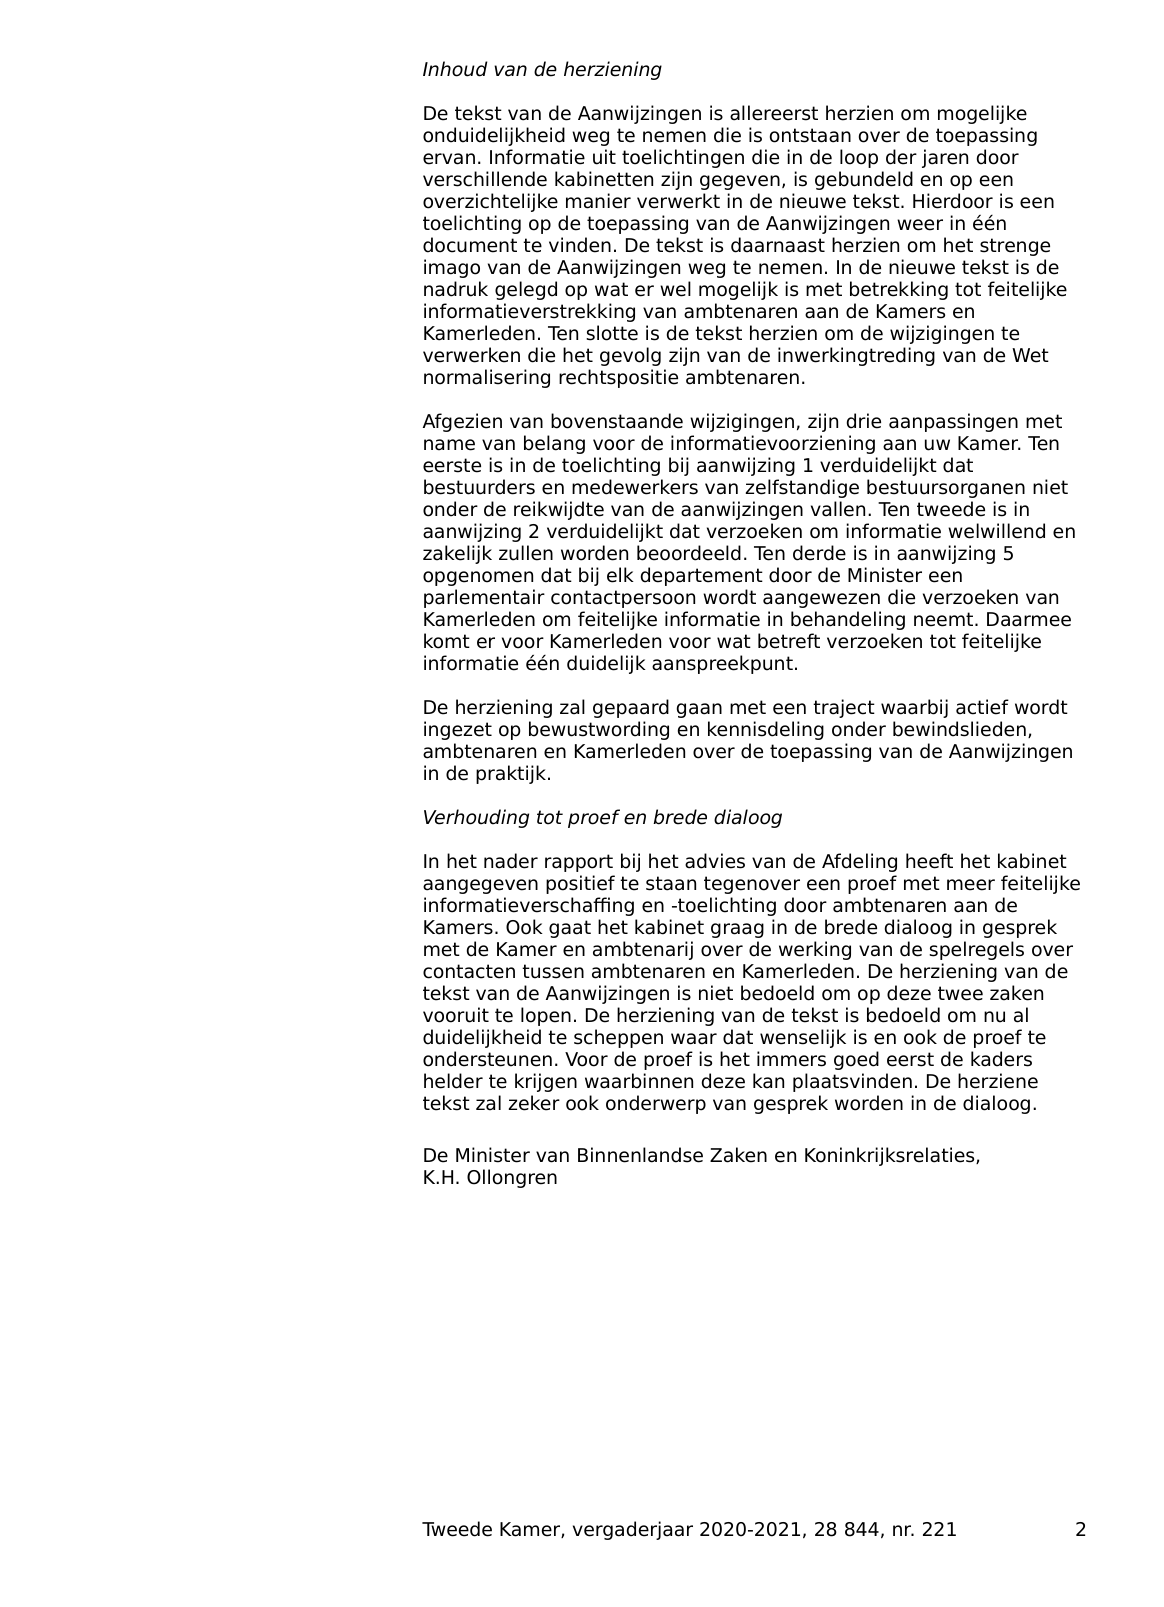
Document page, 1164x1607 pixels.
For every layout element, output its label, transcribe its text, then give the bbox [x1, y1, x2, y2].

text In het nader rapport bij het advies van de Afdeling heeft het kabinet aangegeven positief te staan tegenover een proef met meer feitelijke informatieverschaffing en -toelichting door ambtenaren aan de Kamers. Ook gaat het kabinet graag in de brede dialoog in gesprek met de Kamer en ambtenarij over de werking van de spelregels over contacten tussen ambtenaren en Kamerleden. De herziening van de tekst van de Aanwijzingen is niet bedoeld om op deze twee zaken vooruit te lopen. De herziening van de tekst is bedoeld om nu al duidelijkheid te scheppen waar dat wenselijk is en ook de proef te ondersteunen. Voor de proef is het immers goed eerst de kaders helder te krijgen waarbinnen deze kan plaatsvinden. De herziene tekst zal zeker ook onderwerp van gesprek worden in de dialoog. [422, 851, 1087, 1115]
text Afgezien van bovenstaande wijzigingen, zijn drie aanpassingen met name van belang voor de informatievoorziening aan uw Kamer. Ten eerste is in de toelichting bij aanwijzing 1 verduidelijkt dat bestuurders en medewerkers van zelfstandige bestuursorganen niet onder de reikwijdte van de aanwijzingen vallen. Ten tweede is in aanwijzing 2 verduidelijkt dat verzoeken om informatie welwillend en zakelijk zullen worden beoordeeld. Ten derde is in aanwijzing 5 opgenomen dat bij elk departement door de Minister een parlementair contactpersoon wordt aangewezen die verzoeken van Kamerleden om feitelijke informatie in behandeling neemt. Daarmee komt er voor Kamerleden voor wat betreft verzoeken tot feitelijke informatie één duidelijk aanspreekpunt. [422, 411, 1087, 675]
text De Minister van Binnenlandse Zaken en Koninkrijksrelaties, K.H. Ollongren [422, 1145, 1087, 1189]
subtitle Verhouding tot proef en brede dialoog [422, 807, 1087, 829]
text De herziening zal gepaard gaan met een traject waarbij actief wordt ingezet op bewustwording en kennisdeling onder bewindslieden, ambtenaren en Kamerleden over de toepassing van de Aanwijzingen in de praktijk. [422, 697, 1087, 785]
subtitle Inhoud van de herziening [422, 59, 1087, 81]
text De tekst van de Aanwijzingen is allereerst herzien om mogelijke onduidelijkheid weg te nemen die is ontstaan over de toepassing ervan. Informatie uit toelichtingen die in de loop der jaren door verschillende kabinetten zijn gegeven, is gebundeld en op een overzichtelijke manier verwerkt in de nieuwe tekst. Hierdoor is een toelichting op de toepassing van de Aanwijzingen weer in één document te vinden. De tekst is daarnaast herzien om het strenge imago van de Aanwijzingen weg te nemen. In de nieuwe tekst is de nadruk gelegd op wat er wel mogelijk is met betrekking tot feitelijke informatieverstrekking van ambtenaren aan de Kamers en Kamerleden. Ten slotte is de tekst herzien om de wijzigingen te verwerken die het gevolg zijn van de inwerkingtreding van de Wet normalisering rechtspositie ambtenaren. [422, 103, 1087, 389]
